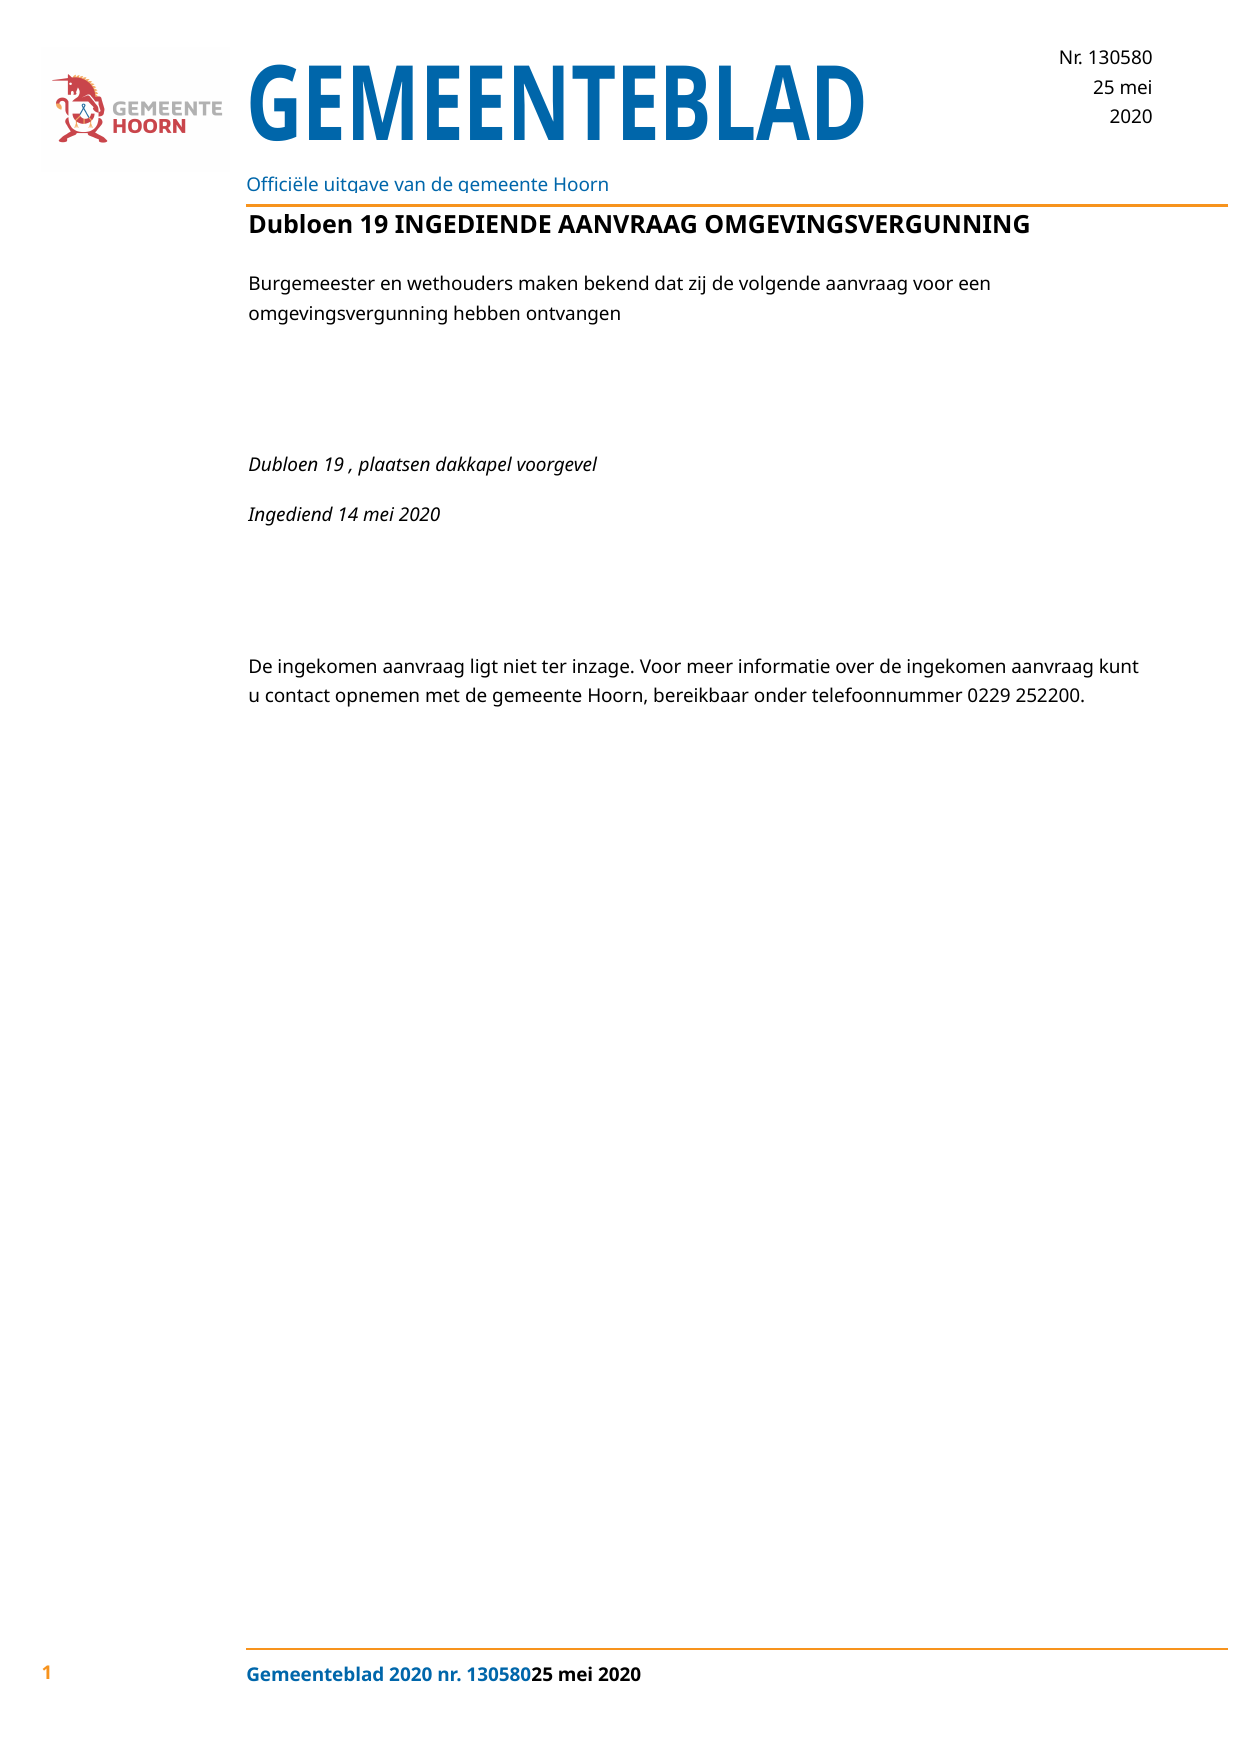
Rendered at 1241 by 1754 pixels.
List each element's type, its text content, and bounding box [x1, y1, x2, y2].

text Dubloen 19 , plaatsen dakkapel voorgevel [248, 451, 1152, 477]
text De ingekomen aanvraag ligt niet ter inzage. Voor meer informatie over de ingekomen aanvraag kunt u contact opnemen met de gemeente Hoorn, bereikbaar onder telefoonnummer 0229 252200. [248, 653, 1152, 708]
text Ingediend 14 mei 2020 [248, 502, 1152, 527]
text Burgemeester en wethouders maken bekend dat zij de volgende aanvraag voor een omgevingsvergunning hebben ontvangen [248, 270, 1152, 326]
text Dubloen 19 INGEDIENDE AANVRAAG OMGEVINGSVERGUNNING [248, 207, 1152, 241]
picture [41, 47, 231, 172]
